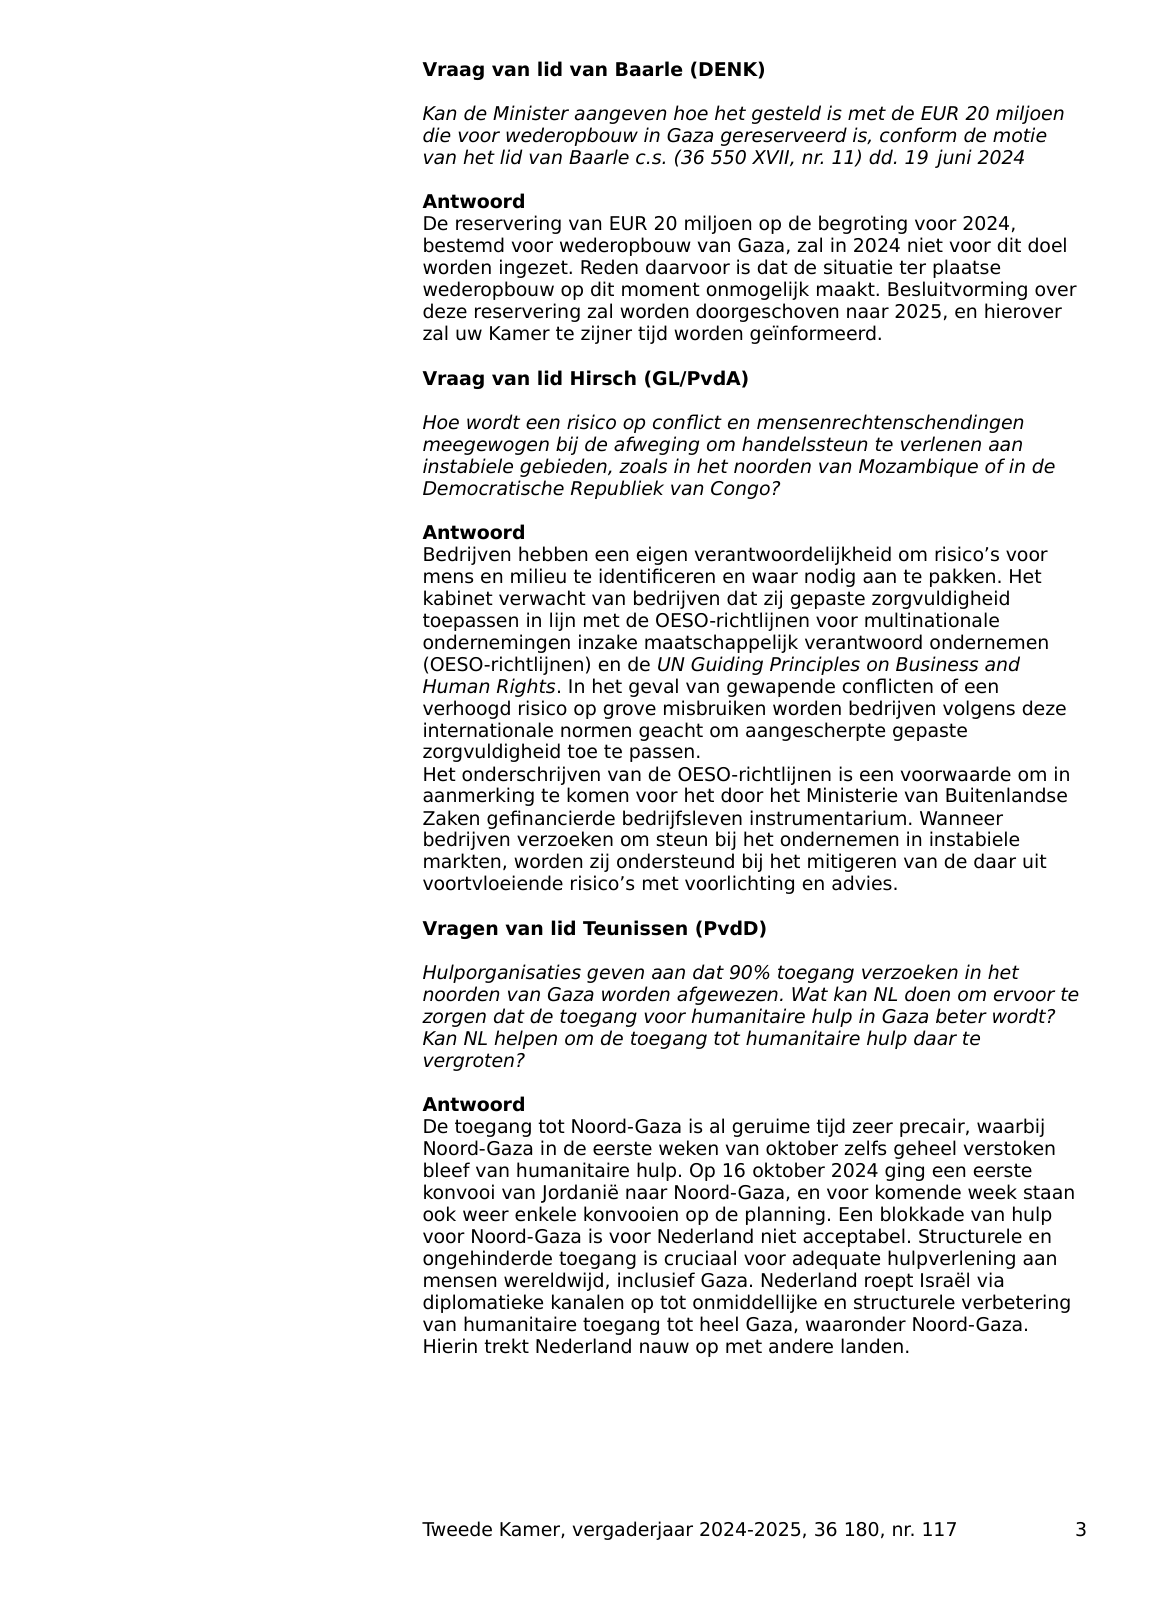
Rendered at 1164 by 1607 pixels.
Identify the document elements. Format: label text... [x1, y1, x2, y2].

text De toegang tot Noord-Gaza is al geruime tijd zeer precair, waarbij Noord-Gaza in de eerste weken van oktober zelfs geheel verstoken bleef van humanitaire hulp. Op 16 oktober 2024 ging een eerste konvooi van Jordanië naar Noord-Gaza, en voor komende week staan ook weer enkele konvooien op de planning. Een blokkade van hulp voor Noord-Gaza is voor Nederland niet acceptabel. Structurele en ongehinderde toegang is cruciaal voor adequate hulpverlening aan mensen wereldwijd, inclusief Gaza. Nederland roept Israël via diplomatieke kanalen op tot onmiddellijke en structurele verbetering van humanitaire toegang tot heel Gaza, waaronder Noord-Gaza. Hierin trekt Nederland nauw op met andere landen. [422, 1116, 1087, 1357]
text Hulporganisaties geven aan dat 90% toegang verzoeken in het noorden van Gaza worden afgewezen. Wat kan NL doen om ervoor te zorgen dat de toegang voor humanitaire hulp in Gaza beter wordt? Kan NL helpen om de toegang tot humanitaire hulp daar te vergroten? [422, 962, 1087, 1072]
text De reservering van EUR 20 miljoen op de begroting voor 2024, bestemd voor wederopbouw van Gaza, zal in 2024 niet voor dit doel worden ingezet. Reden daarvoor is dat de situatie ter plaatse wederopbouw op dit moment onmogelijk maakt. Besluitvorming over deze reservering zal worden doorgeschoven naar 2025, en hierover zal uw Kamer te zijner tijd worden geïnformeerd. [422, 213, 1087, 345]
subtitle Vraag van lid Hirsch (GL/PvdA) [422, 367, 1087, 389]
text Antwoord [422, 522, 1087, 544]
text Antwoord [422, 191, 1087, 213]
text Hoe wordt een risico op conflict en mensenrechtenschendingen meegewogen bij de afweging om handelssteun te verlenen aan instabiele gebieden, zoals in het noorden van Mozambique of in de Democratische Republiek van Congo? [422, 412, 1087, 499]
text Bedrijven hebben een eigen verantwoordelijkheid om risico’s voor mens en milieu te identificeren en waar nodig aan te pakken. Het kabinet verwacht van bedrijven dat zij gepaste zorgvuldigheid toepassen in lijn met de OESO-richtlijnen voor multinationale ondernemingen inzake maatschappelijk verantwoord ondernemen (OESO-richtlijnen) en de UN Guiding Principles on Business and Human Rights. In het geval van gewapende conflicten of een verhoogd risico op grove misbruiken worden bedrijven volgens deze internationale normen geacht om aangescherpte gepaste zorgvuldigheid toe te passen. [422, 544, 1087, 763]
text Antwoord [422, 1094, 1087, 1116]
subtitle Vraag van lid van Baarle (DENK) [422, 59, 1087, 81]
text Kan de Minister aangeven hoe het gesteld is met de EUR 20 miljoen die voor wederopbouw in Gaza gereserveerd is, conform de motie van het lid van Baarle c.s. (36 550 XVII, nr. 11) dd. 19 juni 2024 [422, 103, 1087, 169]
subtitle Vragen van lid Teunissen (PvdD) [422, 917, 1087, 939]
text Het onderschrijven van de OESO-richtlijnen is een voorwaarde om in aanmerking te komen voor het door het Ministerie van Buitenlandse Zaken gefinancierde bedrijfsleven instrumentarium. Wanneer bedrijven verzoeken om steun bij het ondernemen in instabiele markten, worden zij ondersteund bij het mitigeren van de daar uit voortvloeiende risico’s met voorlichting en advies. [422, 763, 1087, 895]
